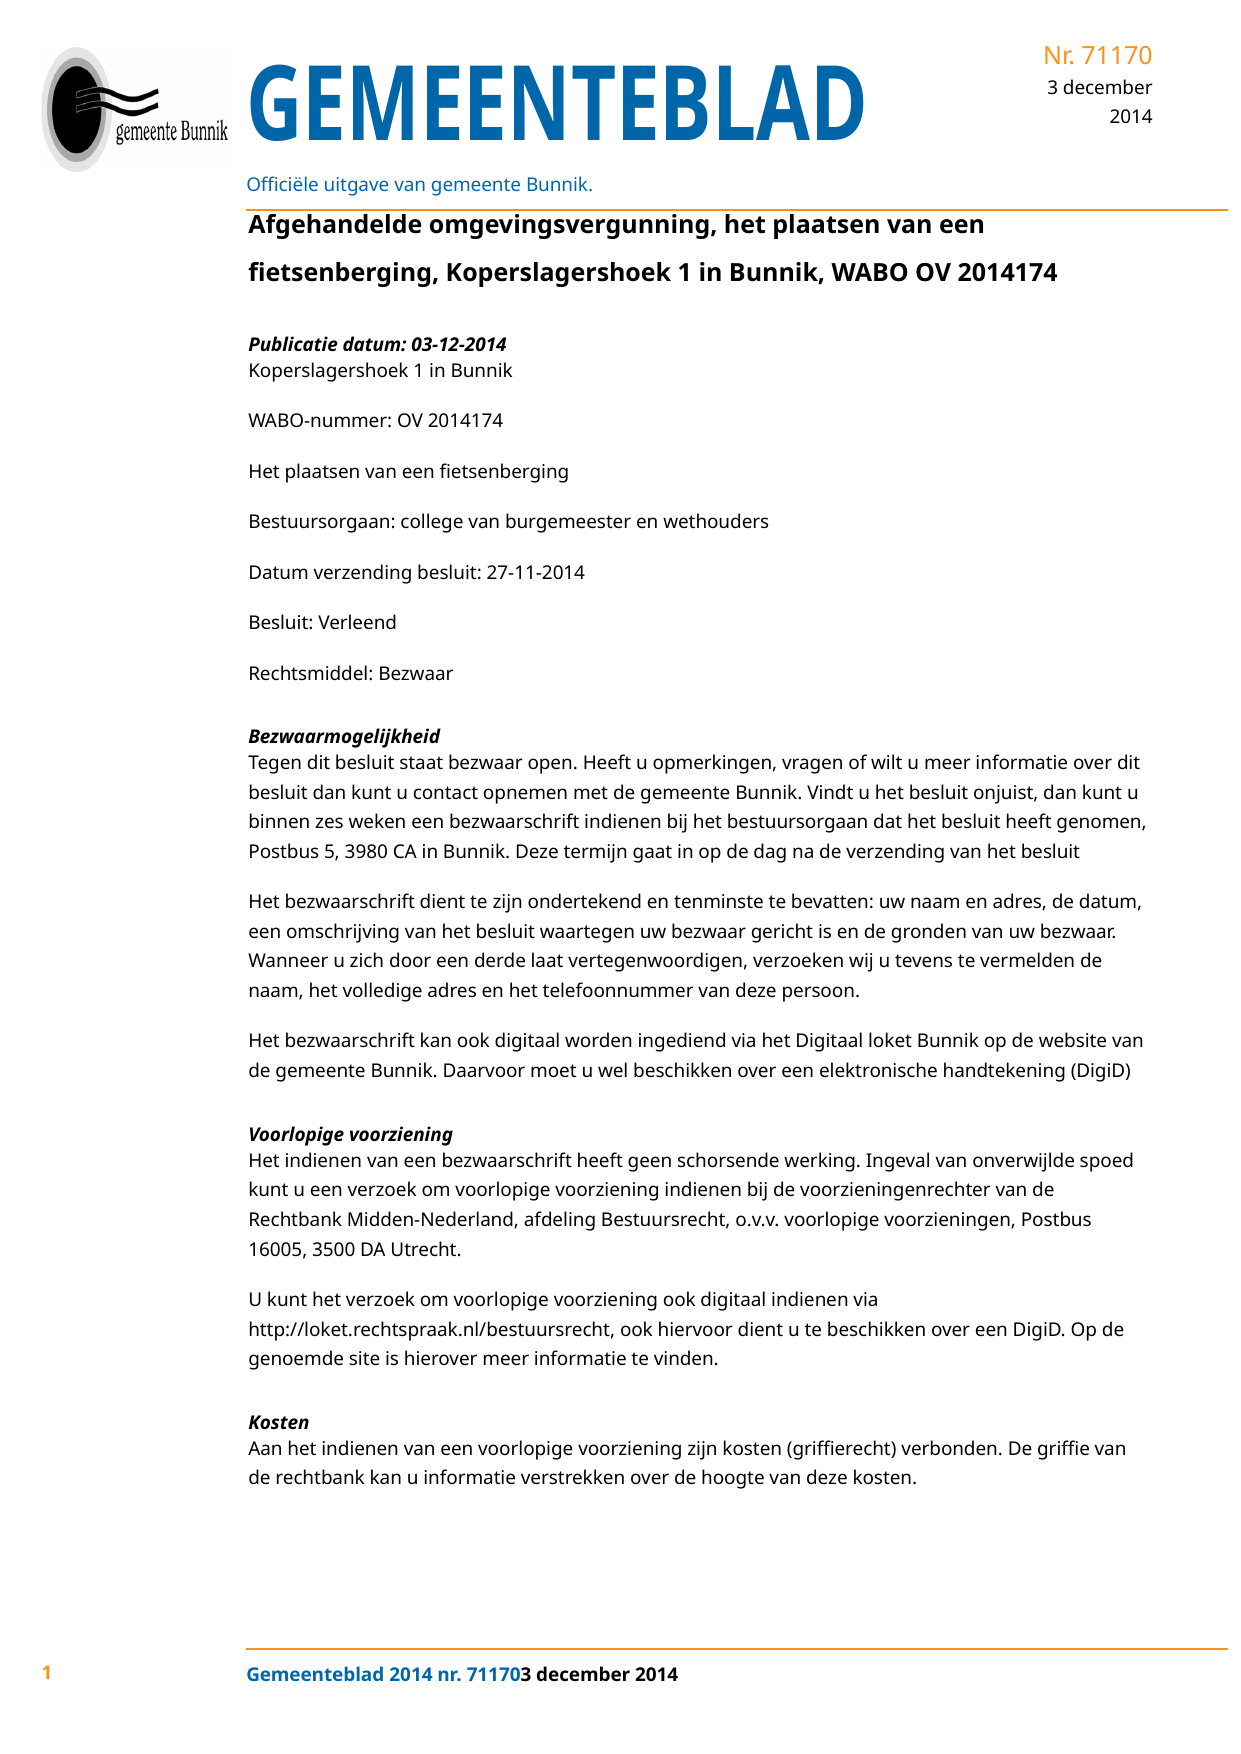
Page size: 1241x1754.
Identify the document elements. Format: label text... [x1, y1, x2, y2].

text Kosten [248, 1409, 1152, 1435]
text Aan het indienen van een voorlopige voorziening zijn kosten (griffierecht) verbonden. De griffie van de rechtbank kan u informatie verstrekken over de hoogte van deze kosten. [248, 1435, 1152, 1490]
text Het plaatsen van een fietsenberging [248, 458, 1152, 484]
text Afgehandelde omgevingsvergunning, het plaatsen van een fietsenberging, Koperslagershoek 1 in Bunnik, WABO OV 2014174 [248, 211, 1152, 288]
text Publicatie datum: 03-12-2014 [248, 331, 1152, 357]
text Het bezwaarschrift kan ook digitaal worden ingediend via het Digitaal loket Bunnik op de website van de gemeente Bunnik. Daarvoor moet u wel beschikken over een elektronische handtekening (DigiD) [248, 1028, 1152, 1083]
text Besluit: Verleend [248, 609, 1152, 635]
text Koperslagershoek 1 in Bunnik [248, 357, 1152, 383]
text Datum verzending besluit: 27-11-2014 [248, 559, 1152, 584]
text Rechtsmiddel: Bezwaar [248, 660, 1152, 685]
text WABO-nummer: OV 2014174 [248, 408, 1152, 433]
text Het indienen van een bezwaarschrift heeft geen schorsende werking. Ingeval van onverwijlde spoed kunt u een verzoek om voorlopige voorziening indienen bij de voorzieningenrechter van de Rechtbank Midden-Nederland, afdeling Bestuursrecht, o.v.v. voorlopige voorzieningen, Postbus 16005, 3500 DA Utrecht. [248, 1147, 1152, 1261]
picture [41, 47, 231, 172]
text Bestuursorgaan: college van burgemeester en wethouders [248, 508, 1152, 534]
text U kunt het verzoek om voorlopige voorziening ook digitaal indienen via http://loket.rechtspraak.nl/bestuursrecht, ook hiervoor dient u te beschikken over een DigiD. Op de genoemde site is hierover meer informatie te vinden. [248, 1286, 1152, 1371]
text Het bezwaarschrift dient te zijn ondertekend en tenminste te bevatten: uw naam en adres, de datum, een omschrijving van het besluit waartegen uw bezwaar gericht is en de gronden van uw bezwaar. Wanneer u zich door een derde laat vertegenwoordigen, verzoeken wij u tevens te vermelden de naam, het volledige adres en het telefoonnummer van deze persoon. [248, 888, 1152, 1003]
text Tegen dit besluit staat bezwaar open. Heeft u opmerkingen, vragen of wilt u meer informatie over dit besluit dan kunt u contact opnemen met de gemeente Bunnik. Vindt u het besluit onjuist, dan kunt u binnen zes weken een bezwaarschrift indienen bij het bestuursorgaan dat het besluit heeft genomen, Postbus 5, 3980 CA in Bunnik. Deze termijn gaat in op de dag na de verzending van het besluit [248, 749, 1152, 864]
text Bezwaarmogelijkheid [248, 724, 1152, 749]
text Voorlopige voorziening [248, 1121, 1152, 1147]
